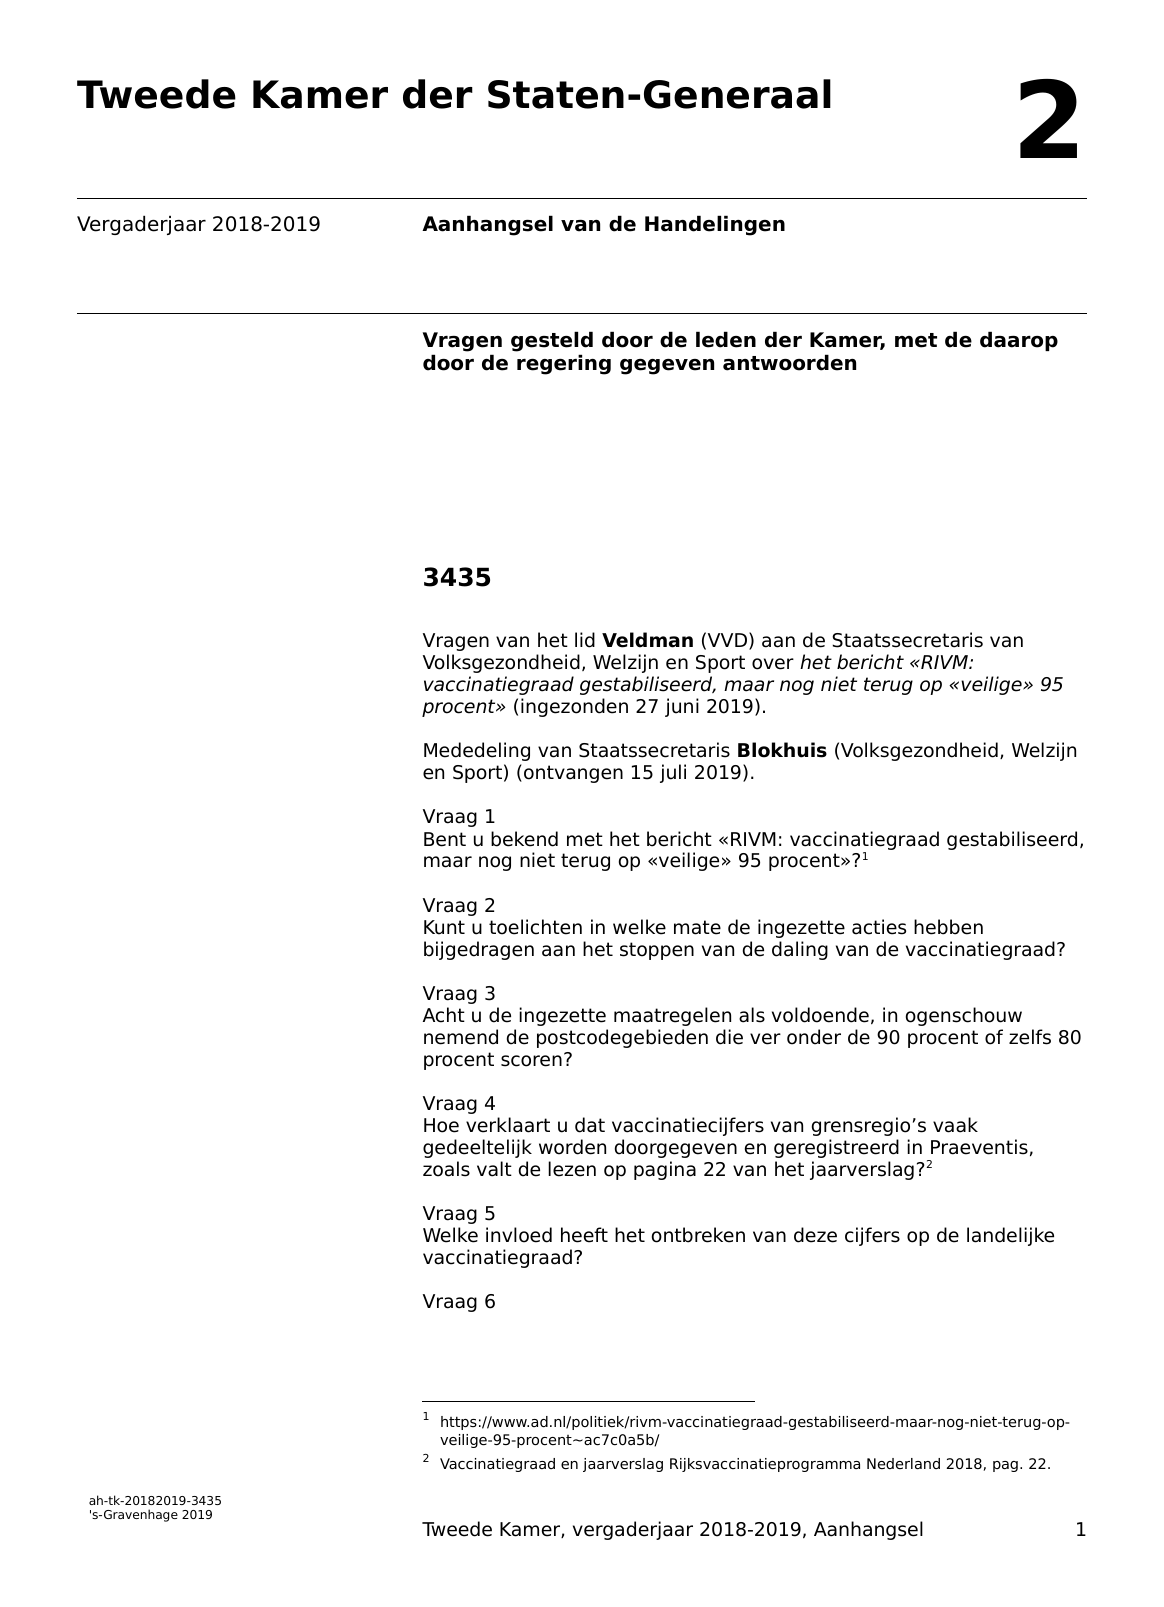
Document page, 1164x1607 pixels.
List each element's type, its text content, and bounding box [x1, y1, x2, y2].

text Hoe verklaart u dat vaccinatiecijfers van grensregio’s vaak gedeeltelijk worden doorgegeven en geregistreerd in Praeventis, zoals valt de lezen op pagina 22 van het jaarverslag? [422, 1115, 1087, 1181]
table_cell Aanhangsel van de Handelingen [422, 199, 1087, 313]
table_cell [77, 314, 422, 375]
text Vraag 5 [422, 1203, 1087, 1225]
table_header Tweede Kamer der Staten-Generaal [77, 59, 886, 198]
text ah-tk-20182019-3435 [88, 1494, 323, 1508]
text https://www.ad.nl/politiek/rivm-vaccinatiegraad-gestabiliseerd-maar-nog-niet-terug-op-veilige-95-procent~ac7c0a5b/ [422, 1410, 1087, 1449]
text Kunt u toelichten in welke mate de ingezette acties hebben bijgedragen aan het stoppen van de daling van de vaccinatiegraad? [422, 917, 1087, 961]
table_cell Vragen gesteld door de leden der Kamer, met de daarop door de regering gegeven antwoorden [422, 314, 1087, 375]
text Vraag 6 [422, 1291, 1087, 1313]
text 's-Gravenhage 2019 [88, 1508, 323, 1522]
text Vraag 1 [422, 806, 1087, 828]
text Mededeling van Staatssecretaris Blokhuis (Volksgezondheid, Welzijn en Sport) (ontvangen 15 juli 2019). [422, 740, 1087, 784]
text Acht u de ingezette maatregelen als voldoende, in ogenschouw nemend de postcodegebieden die ver onder de 90 procent of zelfs 80 procent scoren? [422, 1005, 1087, 1071]
table_cell Vergaderjaar 2018-2019 [77, 199, 422, 313]
text 3435 [422, 563, 1087, 592]
text Vaccinatiegraad en jaarverslag Rijksvaccinatieprogramma Nederland 2018, pag. 22. [422, 1452, 1087, 1474]
text Vragen van het lid Veldman (VVD) aan de Staatssecretaris van Volksgezondheid, Welzijn en Sport over het bericht «RIVM: vaccinatiegraad gestabiliseerd, maar nog niet terug op «veilige» 95 procent» (ingezonden 27 juni 2019). [422, 630, 1087, 718]
text Bent u bekend met het bericht «RIVM: vaccinatiegraad gestabiliseerd, maar nog niet terug op «veilige» 95 procent»? [422, 828, 1087, 872]
table_header 2 [886, 59, 1087, 198]
text Vraag 4 [422, 1093, 1087, 1115]
text Vraag 2 [422, 894, 1087, 917]
text Welke invloed heeft het ontbreken van deze cijfers op de landelijke vaccinatiegraad? [422, 1225, 1087, 1269]
text Vraag 3 [422, 983, 1087, 1005]
